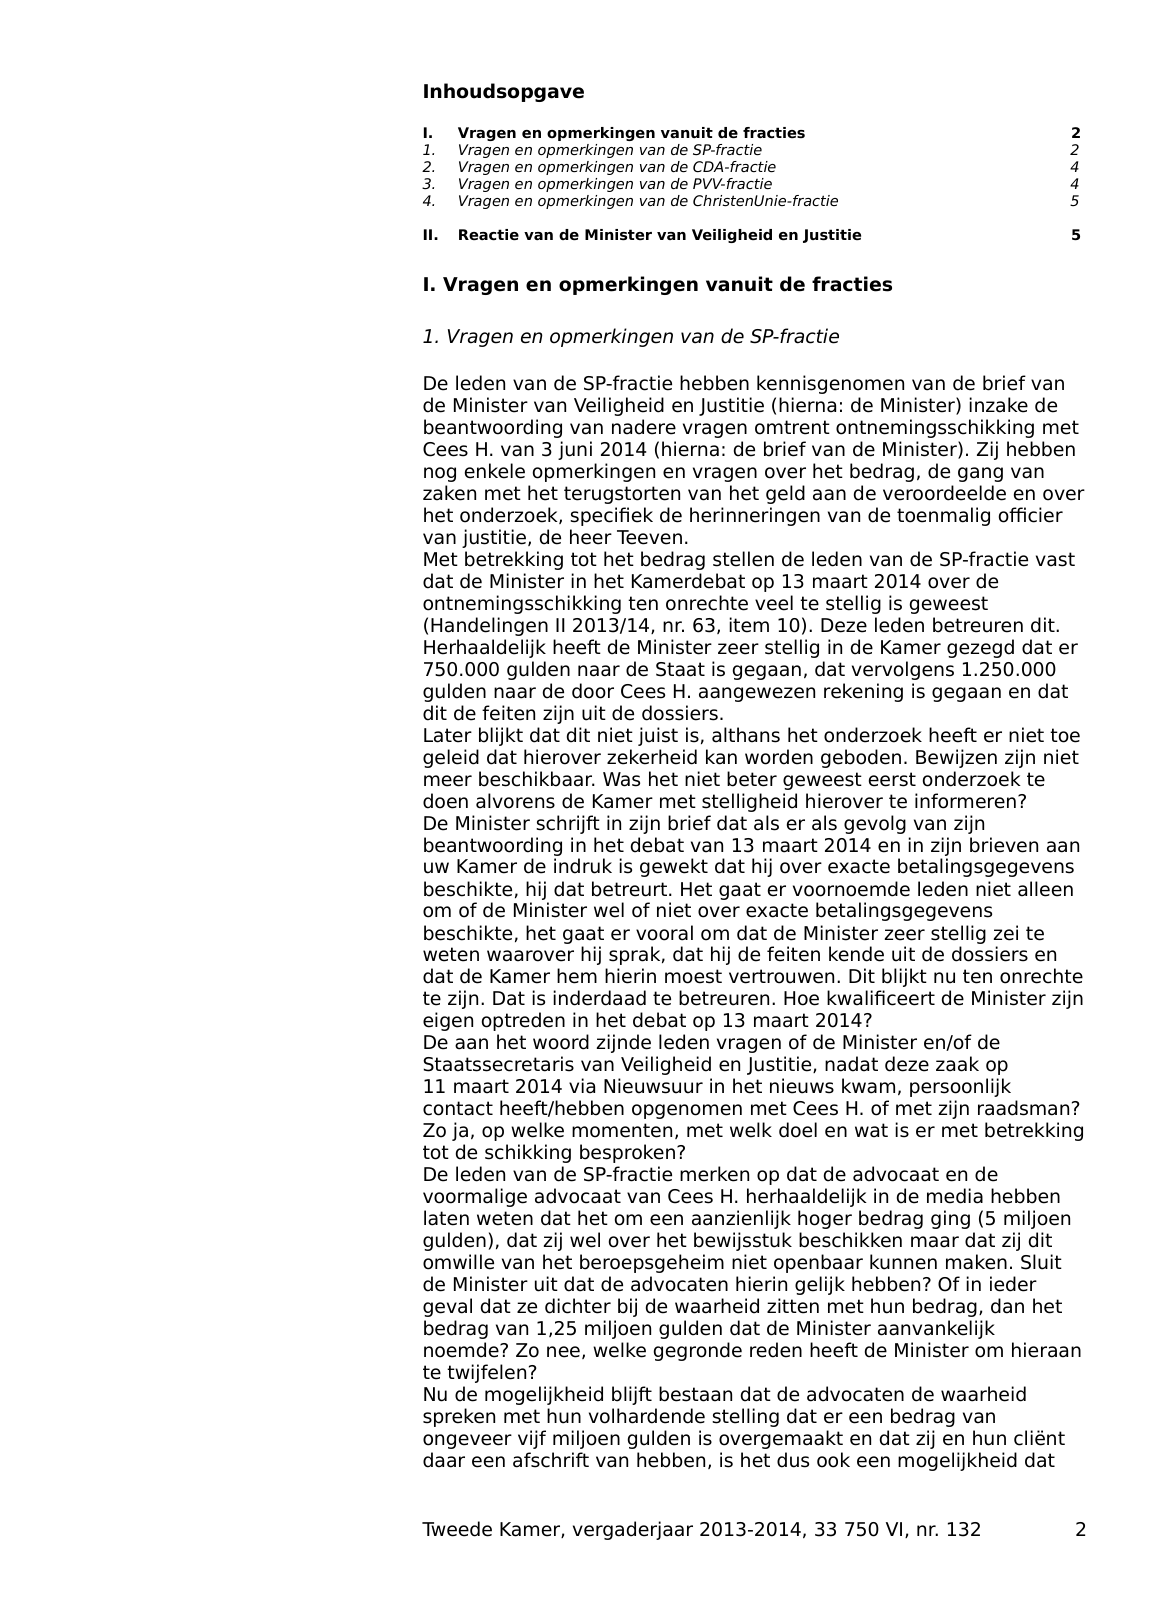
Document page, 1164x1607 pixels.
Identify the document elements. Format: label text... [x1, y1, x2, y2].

table_cell Vragen en opmerkingen van de CDA-fractie [452, 159, 1013, 176]
table_header Vragen en opmerkingen vanuit de fracties [452, 125, 1013, 142]
table_cell II. [422, 227, 452, 244]
table_cell 4 [1013, 159, 1087, 176]
text De aan het woord zijnde leden vragen of de Minister en/of de Staatssecretaris van Veiligheid en Justitie, nadat deze zaak op 11 maart 2014 via Nieuwsuur in het nieuws kwam, persoonlijk contact heeft/hebben opgenomen met Cees H. of met zijn raadsman? Zo ja, op welke momenten, met welk doel en wat is er met betrekking tot de schikking besproken? [422, 1032, 1087, 1164]
table_cell 4. [422, 193, 452, 210]
table_cell 5 [1013, 227, 1087, 244]
table_cell 2 [1013, 142, 1087, 159]
table_cell Vragen en opmerkingen van de PVV-fractie [452, 176, 1013, 193]
subtitle I. Vragen en opmerkingen vanuit de fracties [422, 274, 1087, 296]
subtitle 1. Vragen en opmerkingen van de SP-fractie [422, 326, 1087, 348]
text De Minister schrijft in zijn brief dat als er als gevolg van zijn beantwoording in het debat van 13 maart 2014 en in zijn brieven aan uw Kamer de indruk is gewekt dat hij over exacte betalingsgegevens beschikte, hij dat betreurt. Het gaat er voornoemde leden niet alleen om of de Minister wel of niet over exacte betalingsgegevens beschikte, het gaat er vooral om dat de Minister zeer stellig zei te weten waarover hij sprak, dat hij de feiten kende uit de dossiers en dat de Kamer hem hierin moest vertrouwen. Dit blijkt nu ten onrechte te zijn. Dat is inderdaad te betreuren. Hoe kwalificeert de Minister zijn eigen optreden in het debat op 13 maart 2014? [422, 812, 1087, 1032]
text De leden van de SP-fractie merken op dat de advocaat en de voormalige advocaat van Cees H. herhaaldelijk in de media hebben laten weten dat het om een aanzienlijk hoger bedrag ging (5 miljoen gulden), dat zij wel over het bewijsstuk beschikken maar dat zij dit omwille van het beroepsgeheim niet openbaar kunnen maken. Sluit de Minister uit dat de advocaten hierin gelijk hebben? Of in ieder geval dat ze dichter bij de waarheid zitten met hun bedrag, dan het bedrag van 1,25 miljoen gulden dat de Minister aanvankelijk noemde? Zo nee, welke gegronde reden heeft de Minister om hieraan te twijfelen? [422, 1164, 1087, 1384]
table_cell 3. [422, 176, 452, 193]
table_cell Vragen en opmerkingen van de SP-fractie [452, 142, 1013, 159]
table_cell 5 [1013, 193, 1087, 210]
table_cell 1. [422, 142, 452, 159]
table_cell [422, 210, 452, 227]
text Met betrekking tot het bedrag stellen de leden van de SP-fractie vast dat de Minister in het Kamerdebat op 13 maart 2014 over de ontnemingsschikking ten onrechte veel te stellig is geweest (Handelingen II 2013/14, nr. 63, item 10). Deze leden betreuren dit. Herhaaldelijk heeft de Minister zeer stellig in de Kamer gezegd dat er 750.000 gulden naar de Staat is gegaan, dat vervolgens 1.250.000 gulden naar de door Cees H. aangewezen rekening is gegaan en dat dit de feiten zijn uit de dossiers. [422, 549, 1087, 724]
table_cell [1013, 210, 1087, 227]
table_cell Vragen en opmerkingen van de ChristenUnie-fractie [452, 193, 1013, 210]
table_cell 4 [1013, 176, 1087, 193]
text Nu de mogelijkheid blijft bestaan dat de advocaten de waarheid spreken met hun volhardende stelling dat er een bedrag van ongeveer vijf miljoen gulden is overgemaakt en dat zij en hun cliënt daar een afschrift van hebben, is het dus ook een mogelijkheid dat [422, 1384, 1087, 1472]
subtitle Inhoudsopgave [422, 81, 1087, 103]
text Later blijkt dat dit niet juist is, althans het onderzoek heeft er niet toe geleid dat hierover zekerheid kan worden geboden. Bewijzen zijn niet meer beschikbaar. Was het niet beter geweest eerst onderzoek te doen alvorens de Kamer met stelligheid hierover te informeren? [422, 724, 1087, 812]
table_cell [452, 210, 1013, 227]
table_header 2 [1013, 125, 1087, 142]
table_cell Reactie van de Minister van Veiligheid en Justitie [452, 227, 1013, 244]
table_header I. [422, 125, 452, 142]
text De leden van de SP-fractie hebben kennisgenomen van de brief van de Minister van Veiligheid en Justitie (hierna: de Minister) inzake de beantwoording van nadere vragen omtrent ontnemingsschikking met Cees H. van 3 juni 2014 (hierna: de brief van de Minister). Zij hebben nog enkele opmerkingen en vragen over het bedrag, de gang van zaken met het terugstorten van het geld aan de veroordeelde en over het onderzoek, specifiek de herinneringen van de toenmalig officier van justitie, de heer Teeven. [422, 373, 1087, 549]
table_cell 2. [422, 159, 452, 176]
